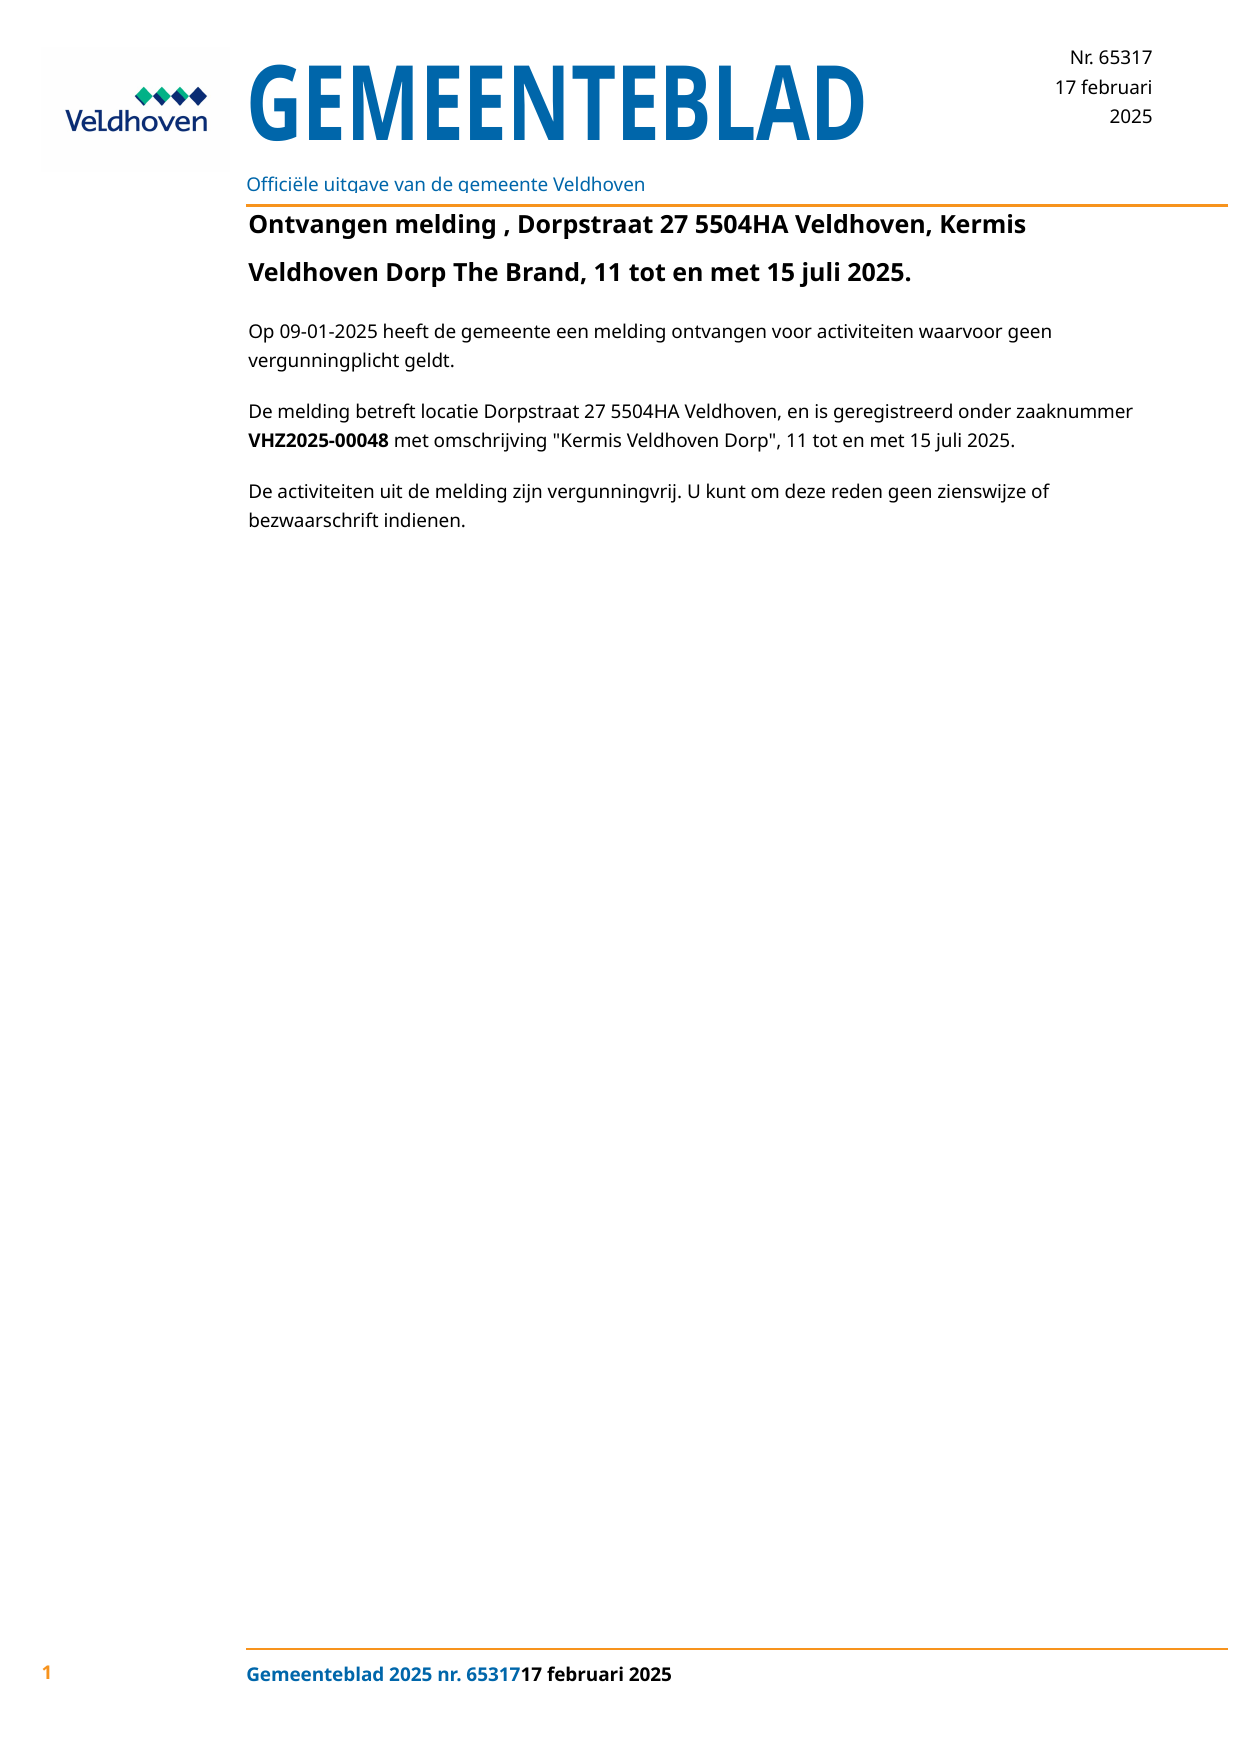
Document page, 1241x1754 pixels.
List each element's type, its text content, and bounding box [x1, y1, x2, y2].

text De activiteiten uit de melding zijn vergunningvrij. U kunt om deze reden geen zienswijze of bezwaarschrift indienen. [248, 478, 1152, 533]
text Op 09-01-2025 heeft de gemeente een melding ontvangen voor activiteiten waarvoor geen vergunningplicht geldt. [248, 318, 1152, 373]
picture [41, 47, 231, 172]
text Ontvangen melding , Dorpstraat 27 5504HA Veldhoven, Kermis Veldhoven Dorp The Brand, 11 tot en met 15 juli 2025. [248, 207, 1152, 288]
text De melding betreft locatie Dorpstraat 27 5504HA Veldhoven, en is geregistreerd onder zaaknummer VHZ2025-00048 met omschrijving "Kermis Veldhoven Dorp", 11 tot en met 15 juli 2025. [248, 398, 1152, 453]
